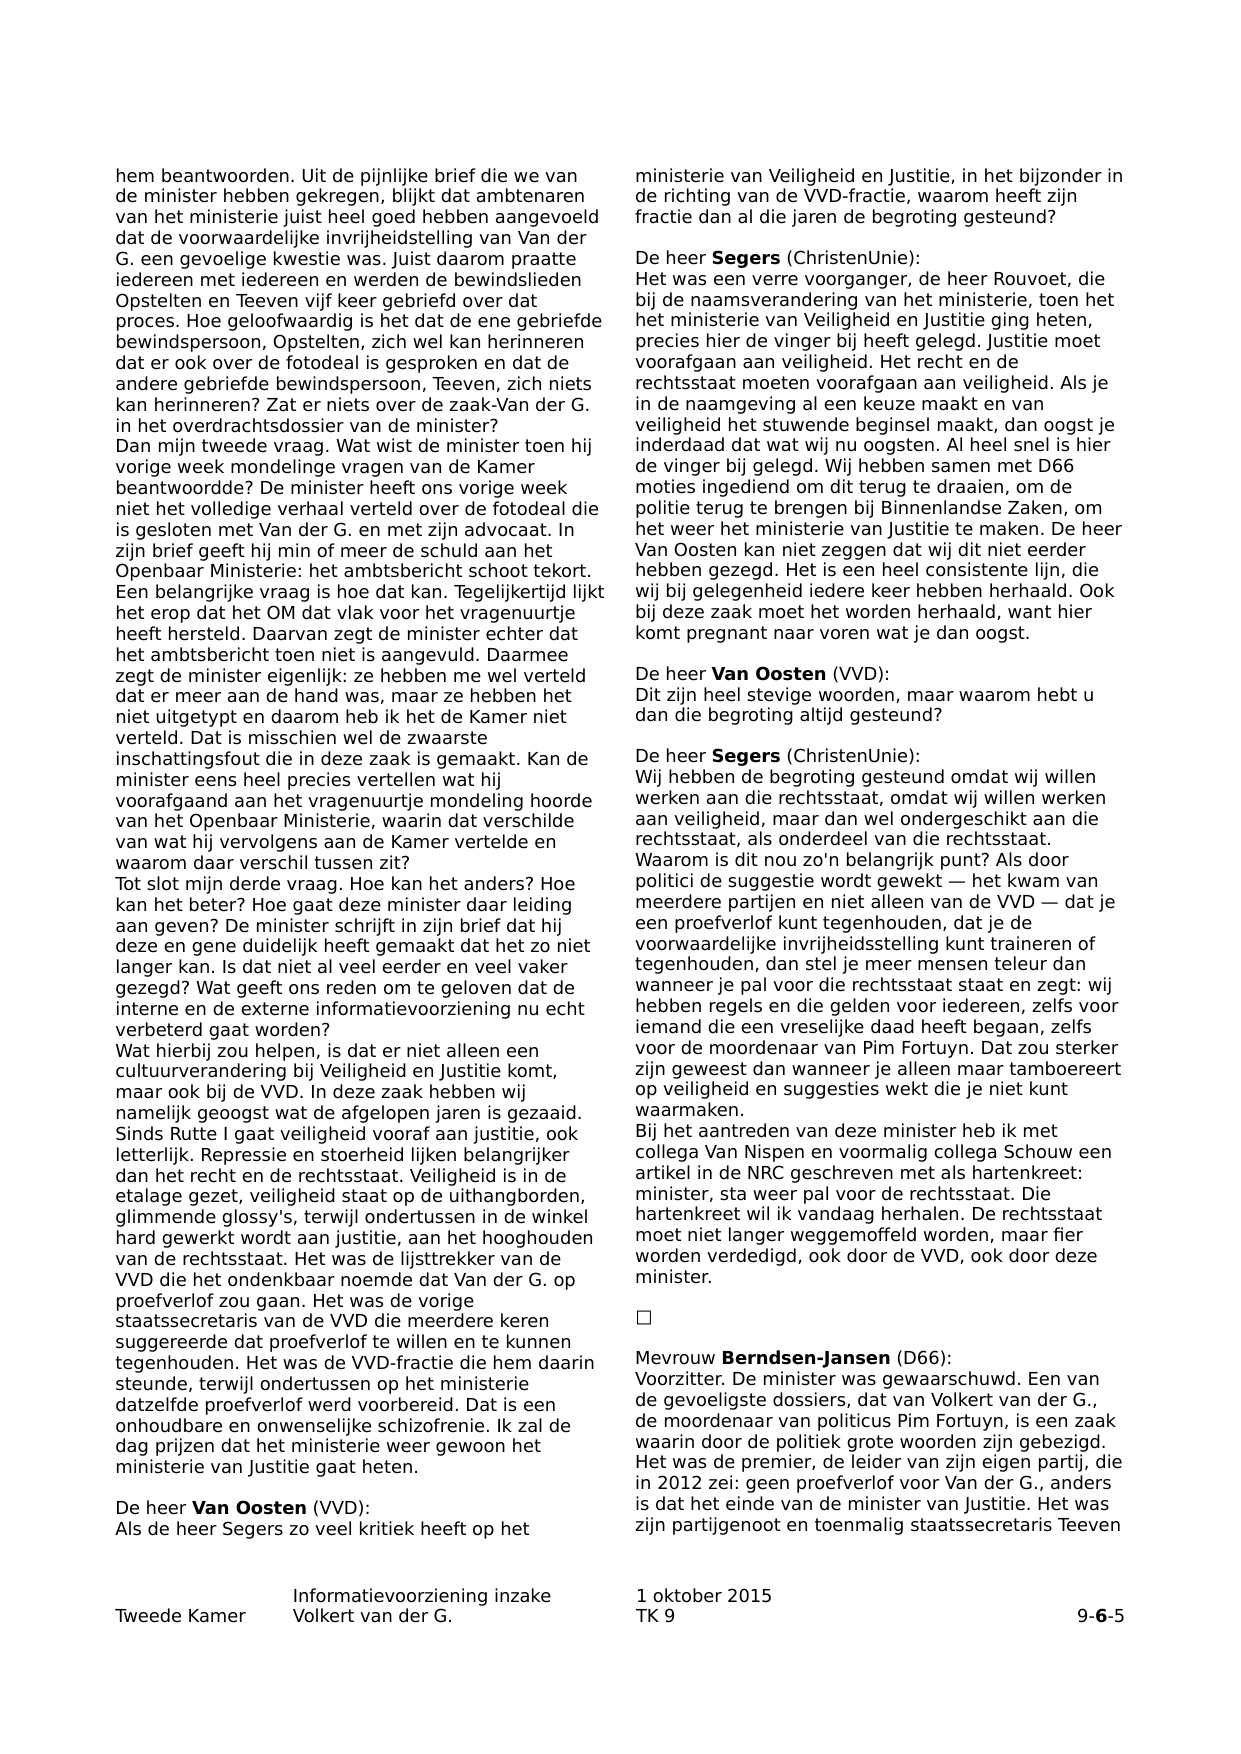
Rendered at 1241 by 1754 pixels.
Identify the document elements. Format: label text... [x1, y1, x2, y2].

text Voorzitter. De minister was gewaarschuwd. Een van de gevoeligste dossiers, dat van Volkert van der G., de moordenaar van politicus Pim Fortuyn, is een zaak waarin door de politiek grote woorden zijn gebezigd. Het was de premier, de leider van zijn eigen partij, die in 2012 zei: geen proefverlof voor Van der G., anders is dat het einde van de minister van Justitie. Het was zijn partijgenoot en toenmalig staatssecretaris Teeven [635, 1369, 1125, 1536]
text Wij hebben de begroting gesteund omdat wij willen werken aan die rechtsstaat, omdat wij willen werken aan veiligheid, maar dan wel ondergeschikt aan die rechtsstaat, als onderdeel van die rechtsstaat. Waarom is dit nou zo'n belangrijk punt? Als door politici de suggestie wordt gewekt — het kwam van meerdere partijen en niet alleen van de VVD — dat je een proefverlof kunt tegenhouden, dat je de voorwaardelijke invrijheidsstelling kunt traineren of tegenhouden, dan stel je meer mensen teleur dan wanneer je pal voor die rechtsstaat staat en zegt: wij hebben regels en die gelden voor iedereen, zelfs voor iemand die een vreselijke daad heeft begaan, zelfs voor de moordenaar van Pim Fortuyn. Dat zou sterker zijn geweest dan wanneer je alleen maar tamboereert op veiligheid en suggesties wekt die je niet kunt waarmaken. [635, 767, 1125, 1121]
text De heer Segers (ChristenUnie): [635, 248, 1125, 268]
text Als de heer Segers zo veel kritiek heeft op het [115, 1518, 605, 1539]
text Mevrouw Berndsen-Jansen (D66): [635, 1348, 1125, 1369]
text Het was een verre voorganger, de heer Rouvoet, die bij de naamsverandering van het ministerie, toen het het ministerie van Veiligheid en Justitie ging heten, precies hier de vinger bij heeft gelegd. Justitie moet voorafgaan aan veiligheid. Het recht en de rechtsstaat moeten voorafgaan aan veiligheid. Als je in de naamgeving al een keuze maakt en van veiligheid het stuwende beginsel maakt, dan oogst je inderdaad dat wat wij nu oogsten. Al heel snel is hier de vinger bij gelegd. Wij hebben samen met D66 moties ingediend om dit terug te draaien, om de politie terug te brengen bij Binnenlandse Zaken, om het weer het ministerie van Justitie te maken. De heer Van Oosten kan niet zeggen dat wij dit niet eerder hebben gezegd. Het is een heel consistente lijn, die wij bij gelegenheid iedere keer hebben herhaald. Ook bij deze zaak moet het worden herhaald, want hier komt pregnant naar voren wat je dan oogst. [635, 268, 1125, 643]
text Dan mijn tweede vraag. Wat wist de minister toen hij vorige week mondelinge vragen van de Kamer beantwoordde? De minister heeft ons vorige week niet het volledige verhaal verteld over de fotodeal die is gesloten met Van der G. en met zijn advocaat. In zijn brief geeft hij min of meer de schuld aan het Openbaar Ministerie: het ambtsbericht schoot tekort. Een belangrijke vraag is hoe dat kan. Tegelijkertijd lijkt het erop dat het OM dat vlak voor het vragenuurtje heeft hersteld. Daarvan zegt de minister echter dat het ambtsbericht toen niet is aangevuld. Daarmee zegt de minister eigenlijk: ze hebben me wel verteld dat er meer aan de hand was, maar ze hebben het niet uitgetypt en daarom heb ik het de Kamer niet verteld. Dat is misschien wel de zwaarste inschattingsfout die in deze zaak is gemaakt. Kan de minister eens heel precies vertellen wat hij voorafgaand aan het vragenuurtje mondeling hoorde van het Openbaar Ministerie, waarin dat verschilde van wat hij vervolgens aan de Kamer vertelde en waarom daar verschil tussen zit? [115, 436, 605, 874]
text ministerie van Veiligheid en Justitie, in het bijzonder in de richting van de VVD-fractie, waarom heeft zijn fractie dan al die jaren de begroting gesteund? [635, 165, 1125, 228]
text ⬜ [635, 1307, 1125, 1328]
text Dit zijn heel stevige woorden, maar waarom hebt u dan die begroting altijd gesteund? [635, 684, 1125, 726]
text De heer Van Oosten (VVD): [635, 663, 1125, 684]
text De heer Van Oosten (VVD): [115, 1498, 605, 1518]
text Wat hierbij zou helpen, is dat er niet alleen een cultuurverandering bij Veiligheid en Justitie komt, maar ook bij de VVD. In deze zaak hebben wij namelijk geoogst wat de afgelopen jaren is gezaaid. Sinds Rutte I gaat veiligheid vooraf aan justitie, ook letterlijk. Repressie en stoerheid lijken belangrijker dan het recht en de rechtsstaat. Veiligheid is in de etalage gezet, veiligheid staat op de uithangborden, glimmende glossy's, terwijl ondertussen in de winkel hard gewerkt wordt aan justitie, aan het hooghouden van de rechtsstaat. Het was de lijsttrekker van de VVD die het ondenkbaar noemde dat Van der G. op proefverlof zou gaan. Het was de vorige staatssecretaris van de VVD die meerdere keren suggereerde dat proefverlof te willen en te kunnen tegenhouden. Het was de VVD-fractie die hem daarin steunde, terwijl ondertussen op het ministerie datzelfde proefverlof werd voorbereid. Dat is een onhoudbare en onwenselijke schizofrenie. Ik zal de dag prijzen dat het ministerie weer gewoon het ministerie van Justitie gaat heten. [115, 1040, 605, 1478]
text Bij het aantreden van deze minister heb ik met collega Van Nispen en voormalig collega Schouw een artikel in de NRC geschreven met als hartenkreet: minister, sta weer pal voor de rechtsstaat. Die hartenkreet wil ik vandaag herhalen. De rechtsstaat moet niet langer weggemoffeld worden, maar fier worden verdedigd, ook door de VVD, ook door deze minister. [635, 1121, 1125, 1287]
text Tot slot mijn derde vraag. Hoe kan het anders? Hoe kan het beter? Hoe gaat deze minister daar leiding aan geven? De minister schrijft in zijn brief dat hij deze en gene duidelijk heeft gemaakt dat het zo niet langer kan. Is dat niet al veel eerder en veel vaker gezegd? Wat geeft ons reden om te geloven dat de interne en de externe informatievoorziening nu echt verbeterd gaat worden? [115, 874, 605, 1040]
text hem beantwoorden. Uit de pijnlijke brief die we van de minister hebben gekregen, blijkt dat ambtenaren van het ministerie juist heel goed hebben aangevoeld dat de voorwaardelijke invrijheidstelling van Van der G. een gevoelige kwestie was. Juist daarom praatte iedereen met iedereen en werden de bewindslieden Opstelten en Teeven vijf keer gebriefd over dat proces. Hoe geloofwaardig is het dat de ene gebriefde bewindspersoon, Opstelten, zich wel kan herinneren dat er ook over de fotodeal is gesproken en dat de andere gebriefde bewindspersoon, Teeven, zich niets kan herinneren? Zat er niets over de zaak-Van der G. in het overdrachtsdossier van de minister? [115, 165, 605, 436]
text De heer Segers (ChristenUnie): [635, 746, 1125, 767]
